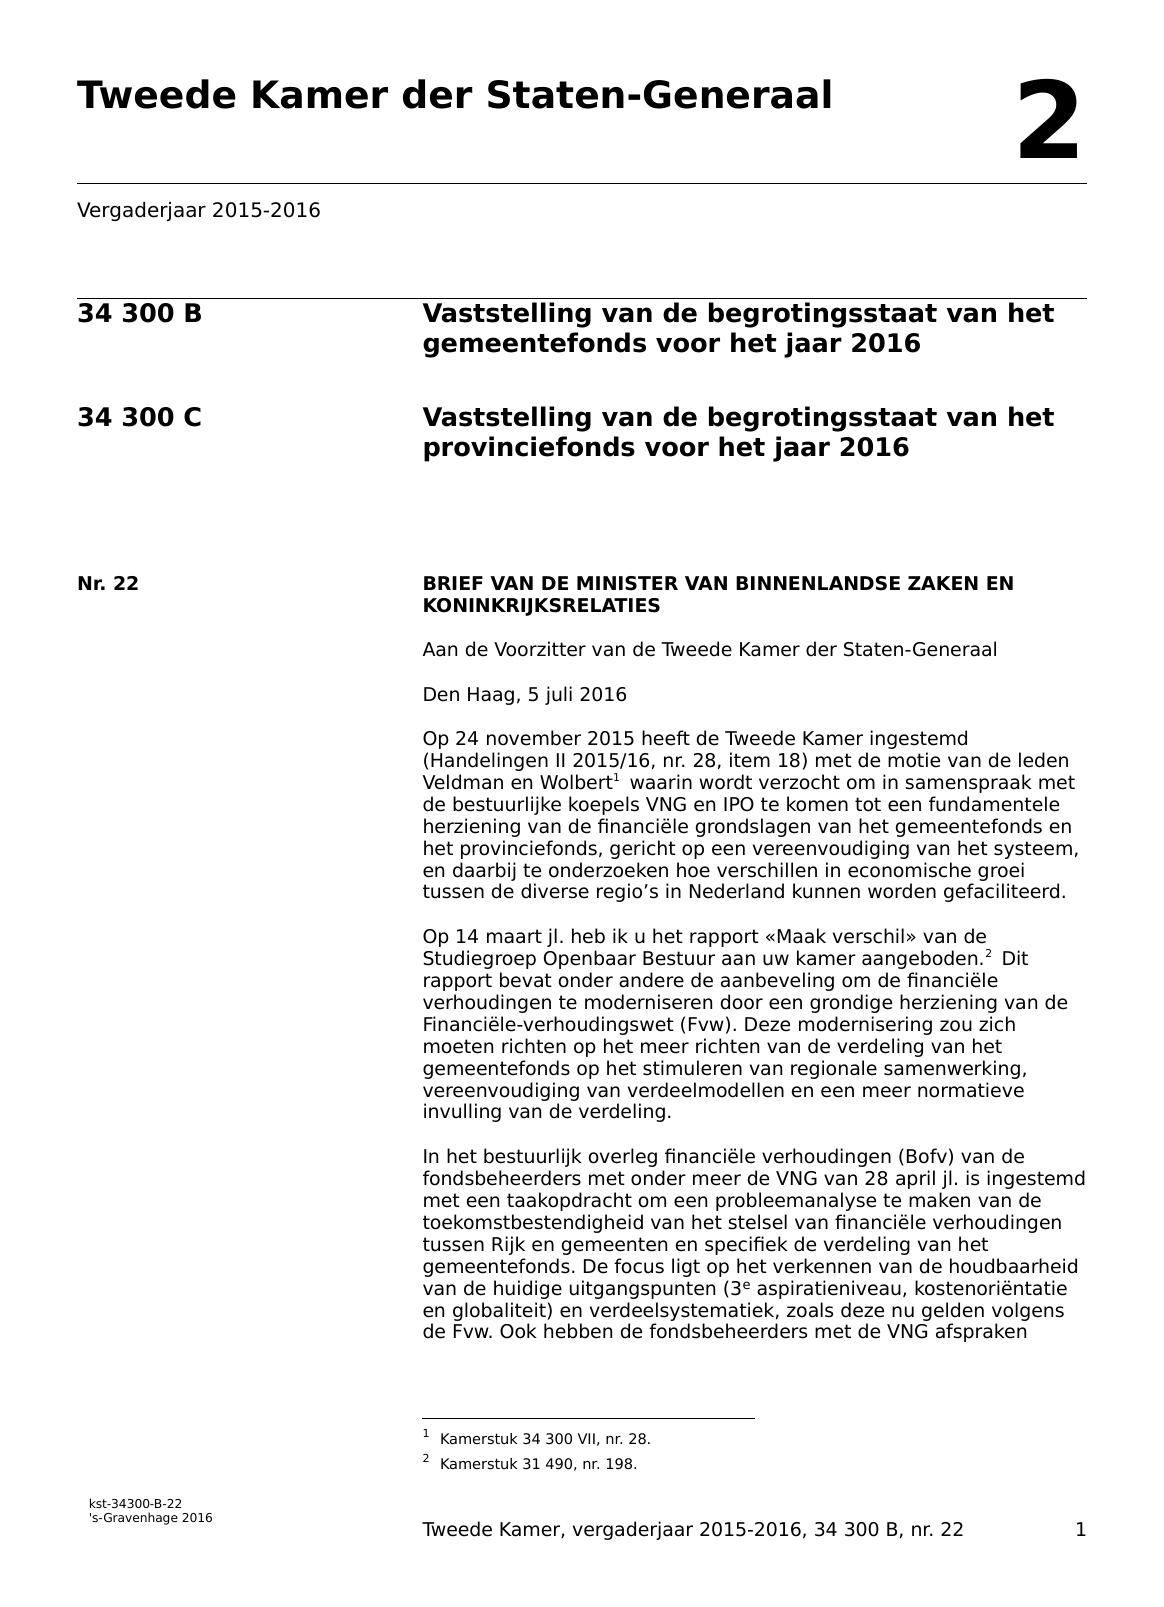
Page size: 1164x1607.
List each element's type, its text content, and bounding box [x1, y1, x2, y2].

table_header Tweede Kamer der Staten-Generaal [77, 59, 886, 183]
subtitle 34 300 C Vaststelling van de begrotingsstaat van het provinciefonds voor het jaar 2016 [77, 403, 1087, 462]
subtitle Nr. 22 BRIEF VAN DE MINISTER VAN BINNENLANDSE ZAKEN EN KONINKRIJKSRELATIES [77, 573, 1087, 617]
text Op 24 november 2015 heeft de Tweede Kamer ingestemd (Handelingen II 2015/16, nr. 28, item 18) met de motie van de leden Veldman en Wolbert waarin wordt verzocht om in samenspraak met de bestuurlijke koepels VNG en IPO te komen tot een fundamentele herziening van de financiële grondslagen van het gemeentefonds en het provinciefonds, gericht op een vereenvoudiging van het systeem, en daarbij te onderzoeken hoe verschillen in economische groei tussen de diverse regio’s in Nederland kunnen worden gefaciliteerd. [422, 728, 1087, 903]
text Kamerstuk 34 300 VII, nr. 28. [422, 1427, 1087, 1449]
text Den Haag, 5 juli 2016 [422, 683, 1087, 705]
table_header 2 [886, 59, 1087, 183]
text In het bestuurlijk overleg financiële verhoudingen (Bofv) van de fondsbeheerders met onder meer de VNG van 28 april jl. is ingestemd met een taakopdracht om een probleemanalyse te maken van de toekomstbestendigheid van het stelsel van financiële verhoudingen tussen Rijk en gemeenten en specifiek de verdeling van het gemeentefonds. De focus ligt op het verkennen van de houdbaarheid van de huidige uitgangspunten (3e aspiratieniveau, kostenoriëntatie en globaliteit) en verdeelsystematiek, zoals deze nu gelden volgens de Fvw. Ook hebben de fondsbeheerders met de VNG afspraken [422, 1146, 1087, 1343]
text 's-Gravenhage 2016 [88, 1511, 323, 1525]
text Op 14 maart jl. heb ik u het rapport «Maak verschil» van de Studiegroep Openbaar Bestuur aan uw kamer aangeboden. Dit rapport bevat onder andere de aanbeveling om de financiële verhoudingen te moderniseren door een grondige herziening van de Financiële-verhoudingswet (Fvw). Deze modernisering zou zich moeten richten op het meer richten van de verdeling van het gemeentefonds op het stimuleren van regionale samenwerking, vereenvoudiging van verdeelmodellen en een meer normatieve invulling van de verdeling. [422, 926, 1087, 1123]
subtitle 34 300 B Vaststelling van de begrotingsstaat van het gemeentefonds voor het jaar 2016 [77, 299, 1087, 358]
text Kamerstuk 31 490, nr. 198. [422, 1452, 1087, 1474]
table_cell Vergaderjaar 2015-2016 [77, 184, 1087, 298]
text kst-34300-B-22 [88, 1497, 323, 1511]
text Aan de Voorzitter van de Tweede Kamer der Staten-Generaal [422, 639, 1087, 661]
